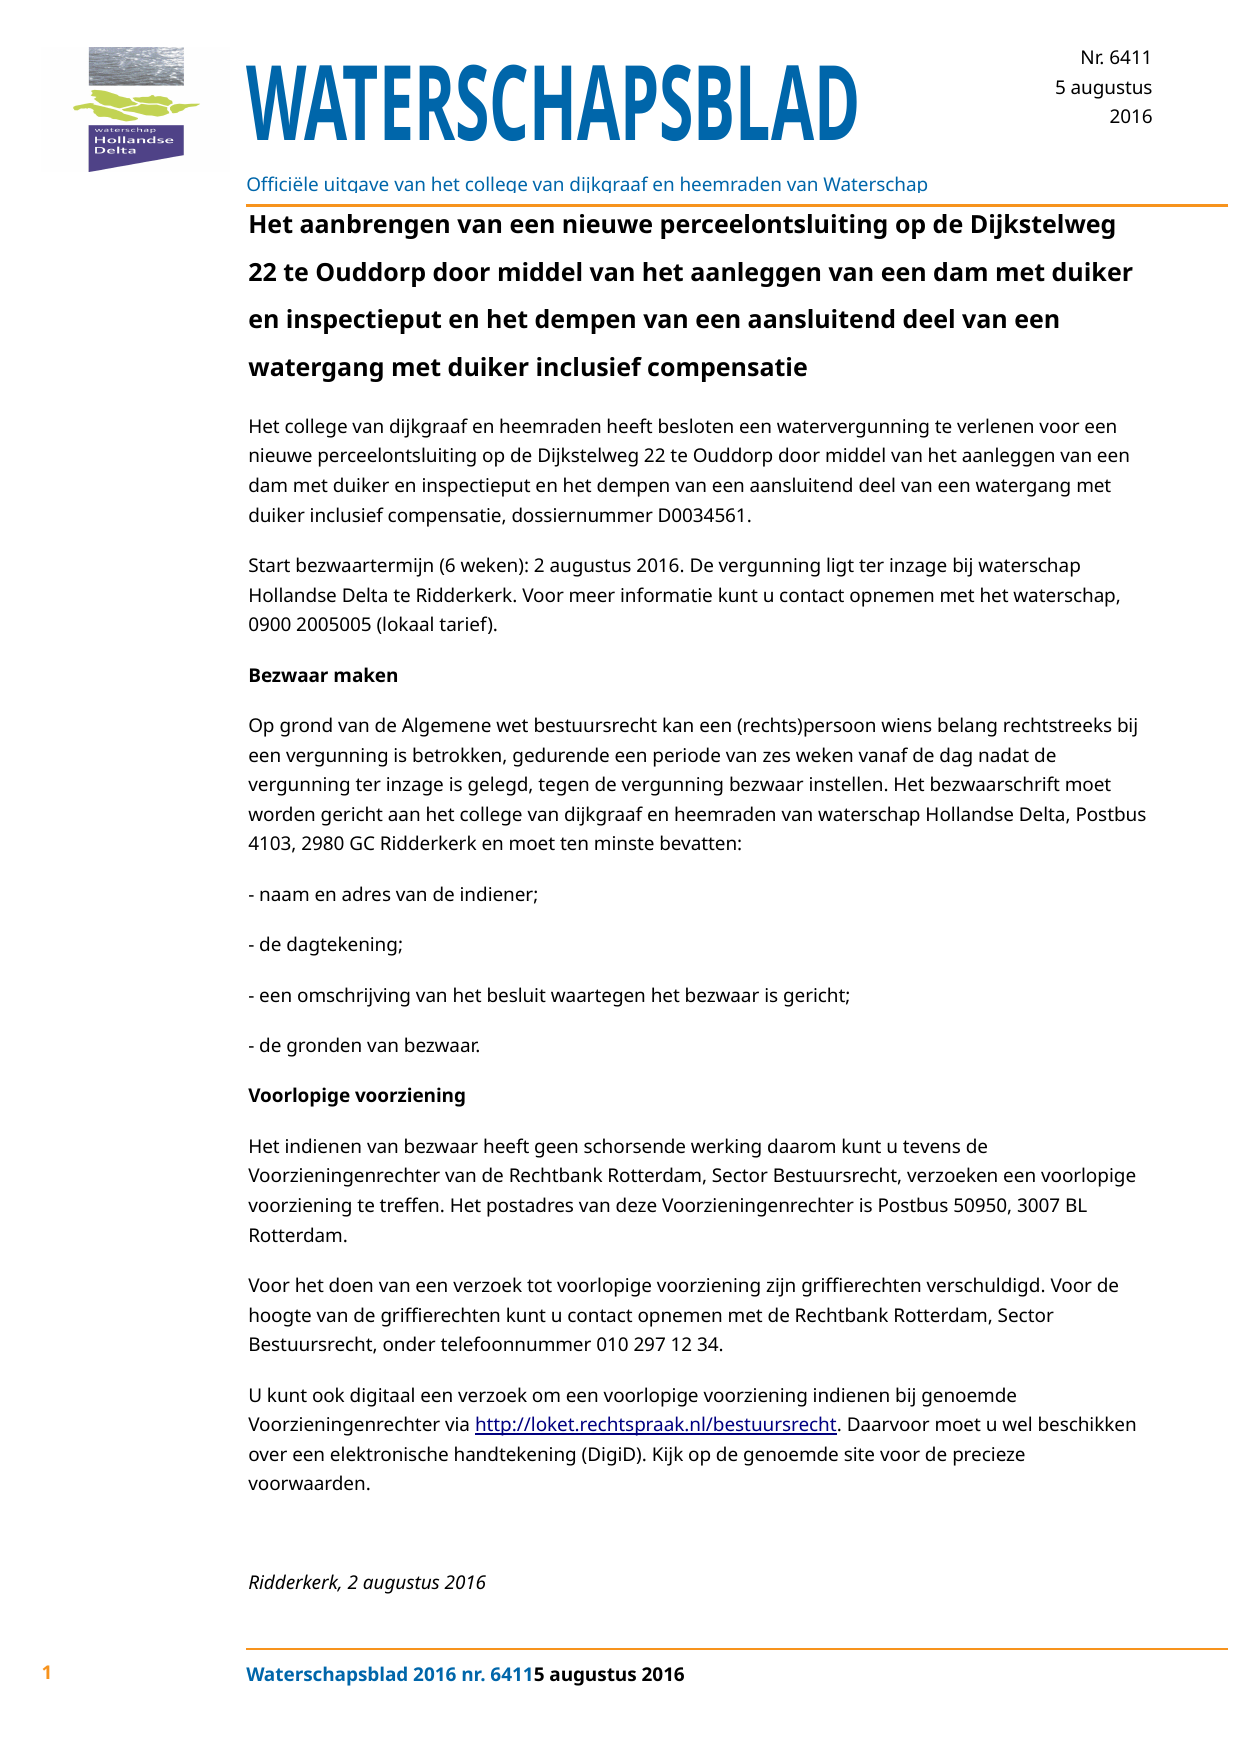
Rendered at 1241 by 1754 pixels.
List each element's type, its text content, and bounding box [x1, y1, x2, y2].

text - naam en adres van de indiener; [248, 881, 1152, 907]
text U kunt ook digitaal een verzoek om een voorlopige voorziening indienen bij genoemde Voorzieningenrechter via http://loket.rechtspraak.nl/bestuursrecht. Daarvoor moet u wel beschikken over een elektronische handtekening (DigiD). Kijk op de genoemde site voor de precieze voorwaarden. [248, 1382, 1152, 1496]
text Het aanbrengen van een nieuwe perceelontsluiting op de Dijkstelweg 22 te Ouddorp door middel van het aanleggen van een dam met duiker en inspectieput en het dempen van een aansluitend deel van een watergang met duiker inclusief compensatie [248, 207, 1152, 384]
text Op grond van de Algemene wet bestuursrecht kan een (rechts)persoon wiens belang rechtstreeks bij een vergunning is betrokken, gedurende een periode van zes weken vanaf de dag nadat de vergunning ter inzage is gelegd, tegen de vergunning bezwaar instellen. Het bezwaarschrift moet worden gericht aan het college van dijkgraaf en heemraden van waterschap Hollandse Delta, Postbus 4103, 2980 GC Ridderkerk en moet ten minste bevatten: [248, 712, 1152, 856]
text - de gronden van bezwaar. [248, 1032, 1152, 1058]
text - een omschrijving van het besluit waartegen het bezwaar is gericht; [248, 982, 1152, 1008]
text - de dagtekening; [248, 931, 1152, 957]
text Voorlopige voorziening [248, 1083, 1152, 1108]
text Het college van dijkgraaf en heemraden heeft besloten een watervergunning te verlenen voor een nieuwe perceelontsluiting op de Dijkstelweg 22 te Ouddorp door middel van het aanleggen van een dam met duiker en inspectieput en het dempen van een aansluitend deel van een watergang met duiker inclusief compensatie, dossiernummer D0034561. [248, 413, 1152, 528]
picture [41, 47, 231, 172]
text Bezwaar maken [248, 662, 1152, 688]
text Het indienen van bezwaar heeft geen schorsende werking daarom kunt u tevens de Voorzieningenrechter van de Rechtbank Rotterdam, Sector Bestuursrecht, verzoeken een voorlopige voorziening te treffen. Het postadres van deze Voorzieningenrechter is Postbus 50950, 3007 BL Rotterdam. [248, 1133, 1152, 1248]
text Start bezwaartermijn (6 weken): 2 augustus 2016. De vergunning ligt ter inzage bij waterschap Hollandse Delta te Ridderkerk. Voor meer informatie kunt u contact opnemen met het waterschap, 0900 2005005 (lokaal tarief). [248, 552, 1152, 637]
text Ridderkerk, 2 augustus 2016 [248, 1569, 1152, 1594]
text Voor het doen van een verzoek tot voorlopige voorziening zijn griffierechten verschuldigd. Voor de hoogte van de griffierechten kunt u contact opnemen met de Rechtbank Rotterdam, Sector Bestuursrecht, onder telefoonnummer 010 297 12 34. [248, 1272, 1152, 1357]
